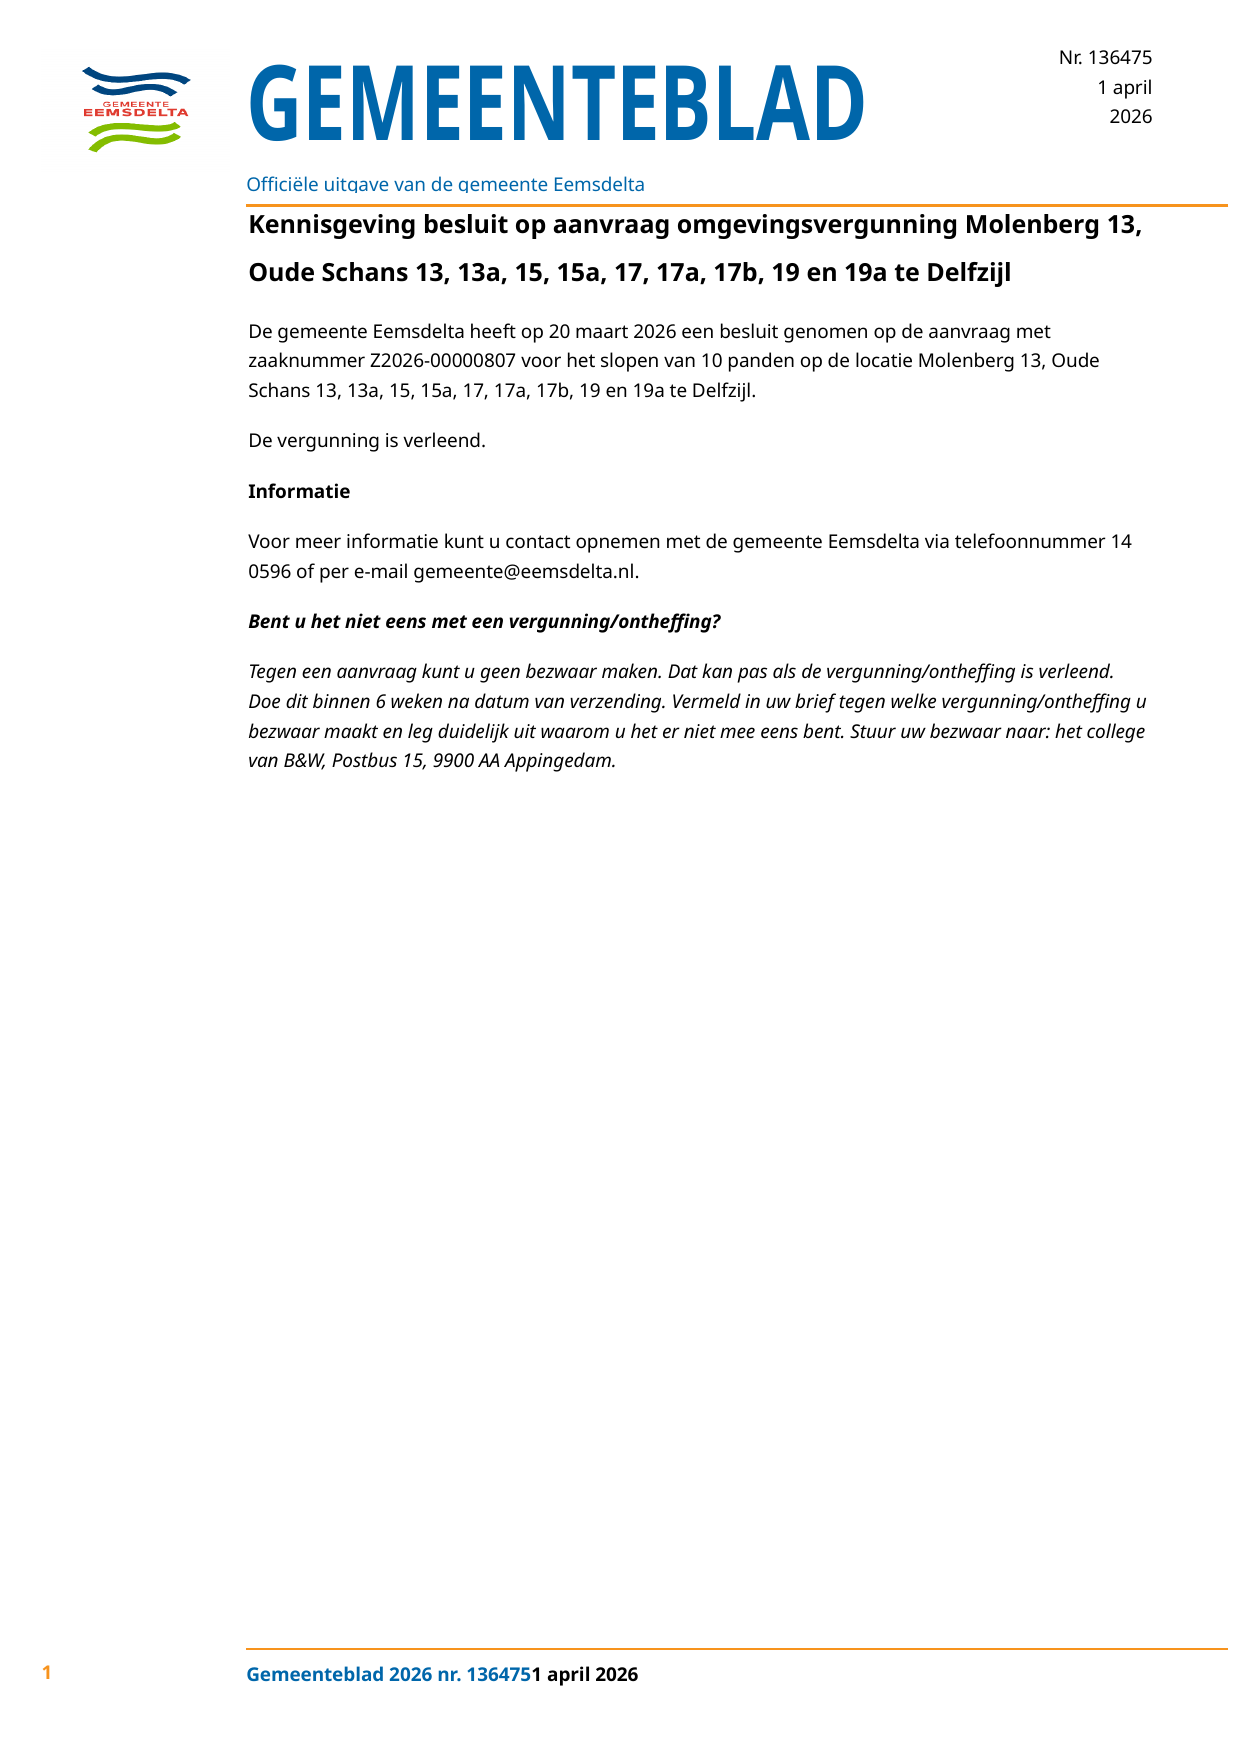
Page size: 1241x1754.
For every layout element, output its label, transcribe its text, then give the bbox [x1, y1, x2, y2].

text Informatie [248, 478, 1152, 504]
text Tegen een aanvraag kunt u geen bezwaar maken. Dat kan pas als de vergunning/ontheffing is verleend. Doe dit binnen 6 weken na datum van verzending. Vermeld in uw brief tegen welke vergunning/ontheffing u bezwaar maakt en leg duidelijk uit waarom u het er niet mee eens bent. Stuur uw bezwaar naar: het college van B&W, Postbus 15, 9900 AA Appingedam. [248, 659, 1152, 773]
picture [41, 47, 231, 172]
text Voor meer informatie kunt u contact opnemen met de gemeente Eemsdelta via telefoonnummer 14 0596 of per e-mail gemeente@eemsdelta.nl. [248, 528, 1152, 584]
text De gemeente Eemsdelta heeft op 20 maart 2026 een besluit genomen op de aanvraag met zaaknummer Z2026-00000807 voor het slopen van 10 panden op de locatie Molenberg 13, Oude Schans 13, 13a, 15, 15a, 17, 17a, 17b, 19 en 19a te Delfzijl. [248, 318, 1152, 403]
text Kennisgeving besluit op aanvraag omgevingsvergunning Molenberg 13, Oude Schans 13, 13a, 15, 15a, 17, 17a, 17b, 19 en 19a te Delfzijl [248, 207, 1152, 288]
text De vergunning is verleend. [248, 427, 1152, 453]
text Bent u het niet eens met een vergunning/ontheffing? [248, 608, 1152, 634]
